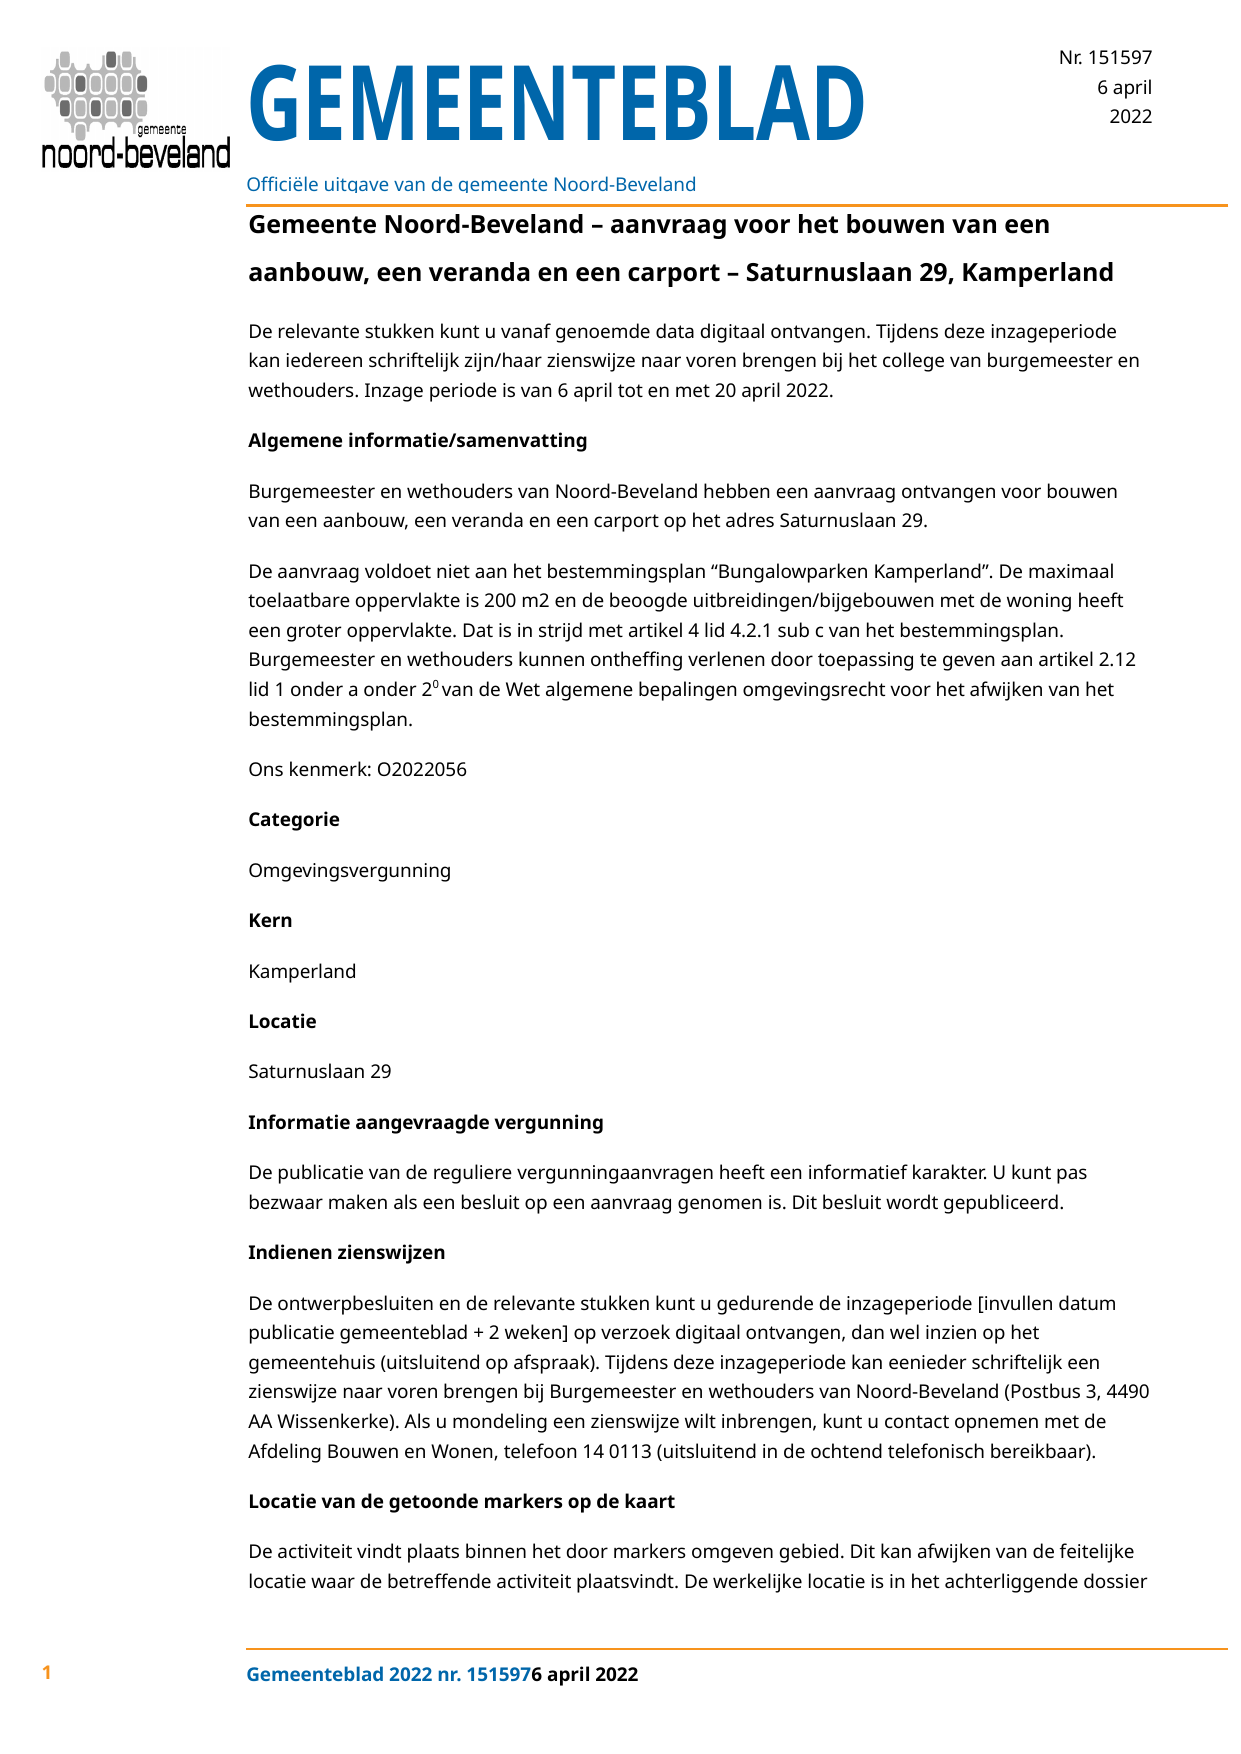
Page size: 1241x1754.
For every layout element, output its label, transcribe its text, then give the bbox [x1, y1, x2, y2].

picture [41, 47, 231, 172]
text De activiteit vindt plaats binnen het door markers omgeven gebied. Dit kan afwijken van de feitelijke locatie waar de betreffende activiteit plaatsvindt. De werkelijke locatie is in het achterliggende dossier [248, 1539, 1152, 1594]
text Omgevingsvergunning [248, 857, 1152, 883]
text Locatie [248, 1008, 1152, 1034]
text Ons kenmerk: O2022056 [248, 756, 1152, 782]
text Informatie aangevraagde vergunning [248, 1109, 1152, 1135]
text Burgemeester en wethouders van Noord-Beveland hebben een aanvraag ontvangen voor bouwen van een aanbouw, een veranda en een carport op het adres Saturnuslaan 29. [248, 478, 1152, 533]
text Saturnuslaan 29 [248, 1059, 1152, 1084]
text Gemeente Noord-Beveland – aanvraag voor het bouwen van een aanbouw, een veranda en een carport – Saturnuslaan 29, Kamperland [248, 207, 1152, 288]
text De relevante stukken kunt u vanaf genoemde data digitaal ontvangen. Tijdens deze inzageperiode kan iedereen schriftelijk zijn/haar zienswijze naar voren brengen bij het college van burgemeester en wethouders. Inzage periode is van 6 april tot en met 20 april 2022. [248, 318, 1152, 403]
text Kern [248, 907, 1152, 933]
text Categorie [248, 807, 1152, 832]
text De publicatie van de reguliere vergunningaanvragen heeft een informatief karakter. U kunt pas bezwaar maken als een besluit op een aanvraag genomen is. Dit besluit wordt gepubliceerd. [248, 1159, 1152, 1215]
text Locatie van de getoonde markers op de kaart [248, 1488, 1152, 1514]
text Algemene informatie/samenvatting [248, 427, 1152, 453]
text Indienen zienswijzen [248, 1239, 1152, 1265]
text De aanvraag voldoet niet aan het bestemmingsplan “Bungalowparken Kamperland”. De maximaal toelaatbare oppervlakte is 200 m2 en de beoogde uitbreidingen/bijgebouwen met de woning heeft een groter oppervlakte. Dat is in strijd met artikel 4 lid 4.2.1 sub c van het bestemmingsplan. Burgemeester en wethouders kunnen ontheffing verlenen door toepassing te geven aan artikel 2.12 lid 1 onder a onder 20 van de Wet algemene bepalingen omgevingsrecht voor het afwijken van het bestemmingsplan. [248, 558, 1152, 732]
text Kamperland [248, 958, 1152, 984]
text De ontwerpbesluiten en de relevante stukken kunt u gedurende de inzageperiode [invullen datum publicatie gemeenteblad + 2 weken] op verzoek digitaal ontvangen, dan wel inzien op het gemeentehuis (uitsluitend op afspraak). Tijdens deze inzageperiode kan eenieder schriftelijk een zienswijze naar voren brengen bij Burgemeester en wethouders van Noord-Beveland (Postbus 3, 4490 AA Wissenkerke). Als u mondeling een zienswijze wilt inbrengen, kunt u contact opnemen met de Afdeling Bouwen en Wonen, telefoon 14 0113 (uitsluitend in de ochtend telefonisch bereikbaar). [248, 1290, 1152, 1464]
